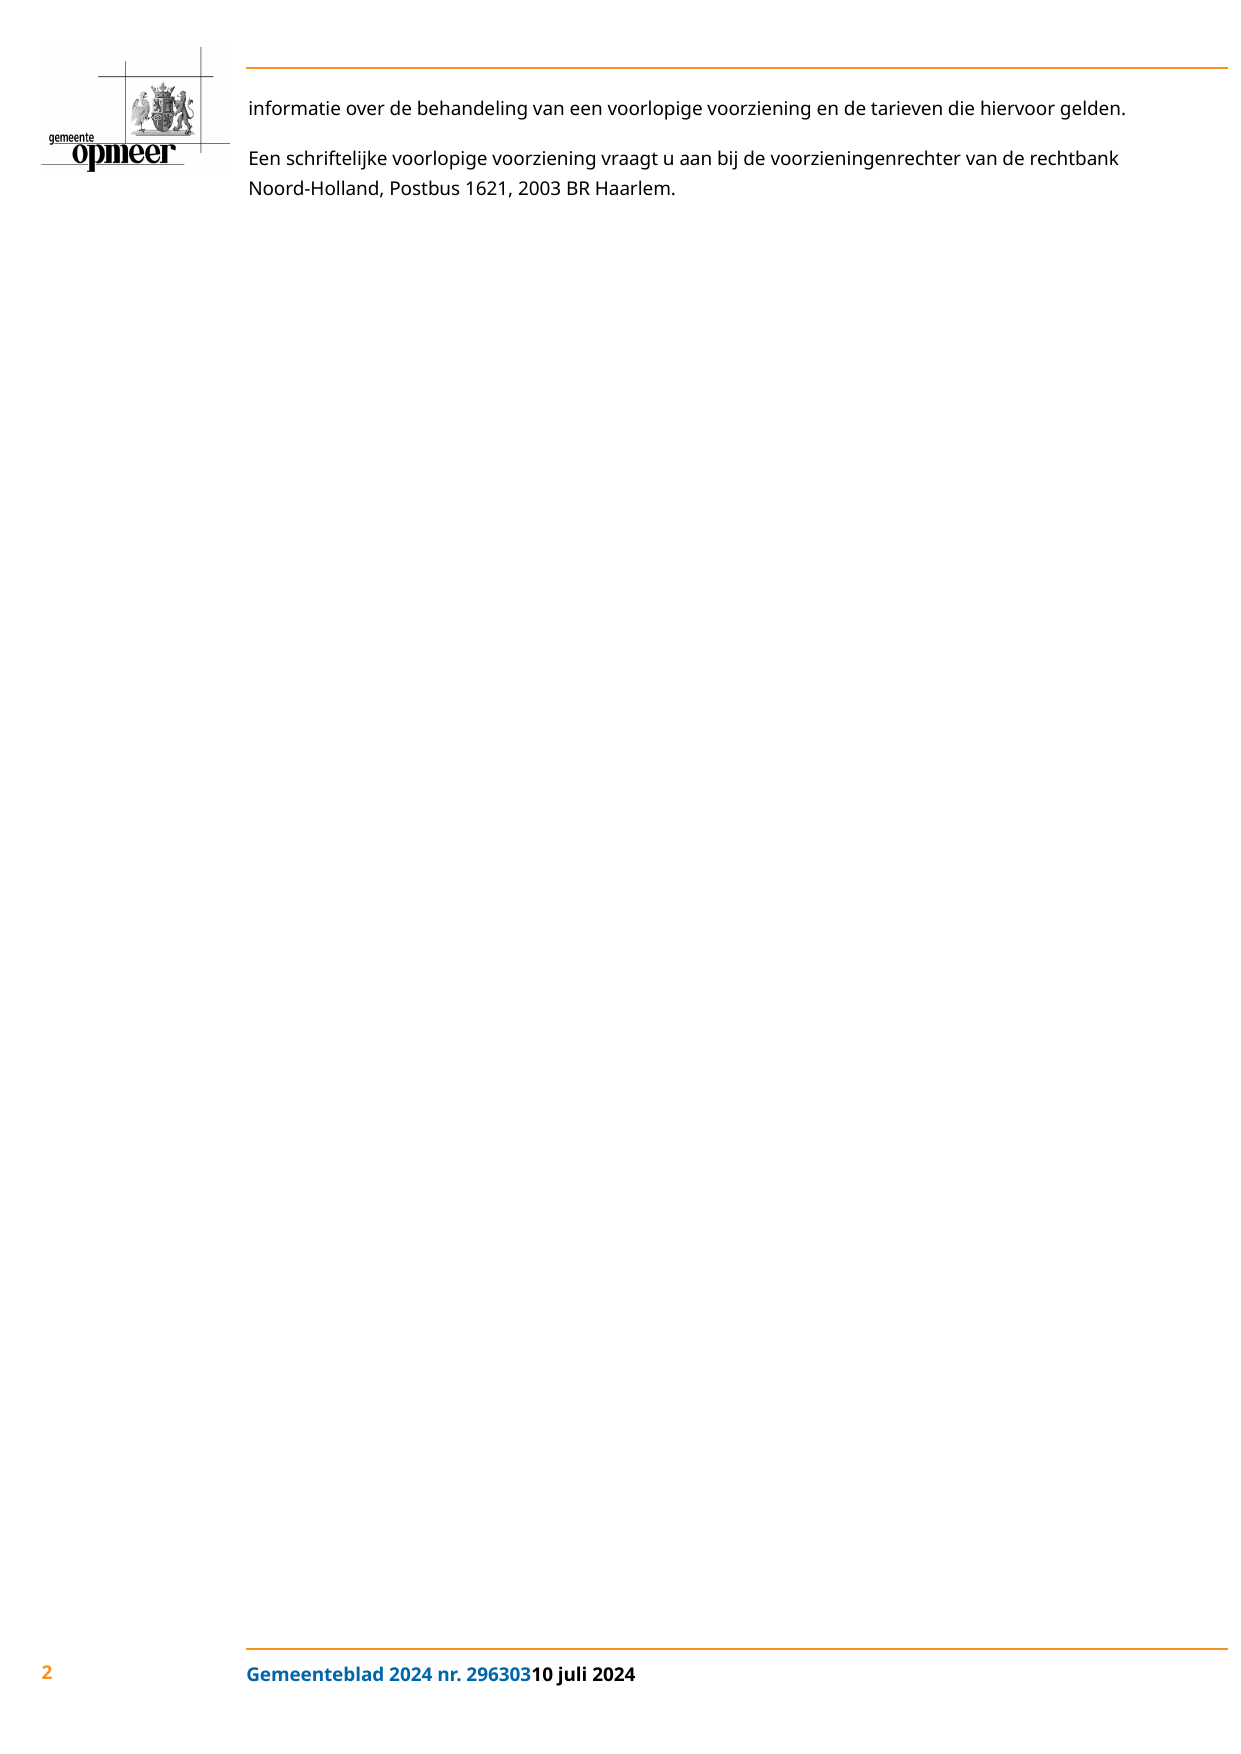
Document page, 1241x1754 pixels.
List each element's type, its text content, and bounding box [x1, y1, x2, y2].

picture [41, 47, 231, 172]
text informatie over de behandeling van een voorlopige voorziening en de tarieven die hiervoor gelden. [248, 95, 1152, 121]
text Een schriftelijke voorlopige voorziening vraagt u aan bij de voorzieningenrechter van de rechtbank Noord-Holland, Postbus 1621, 2003 BR Haarlem. [248, 145, 1152, 201]
